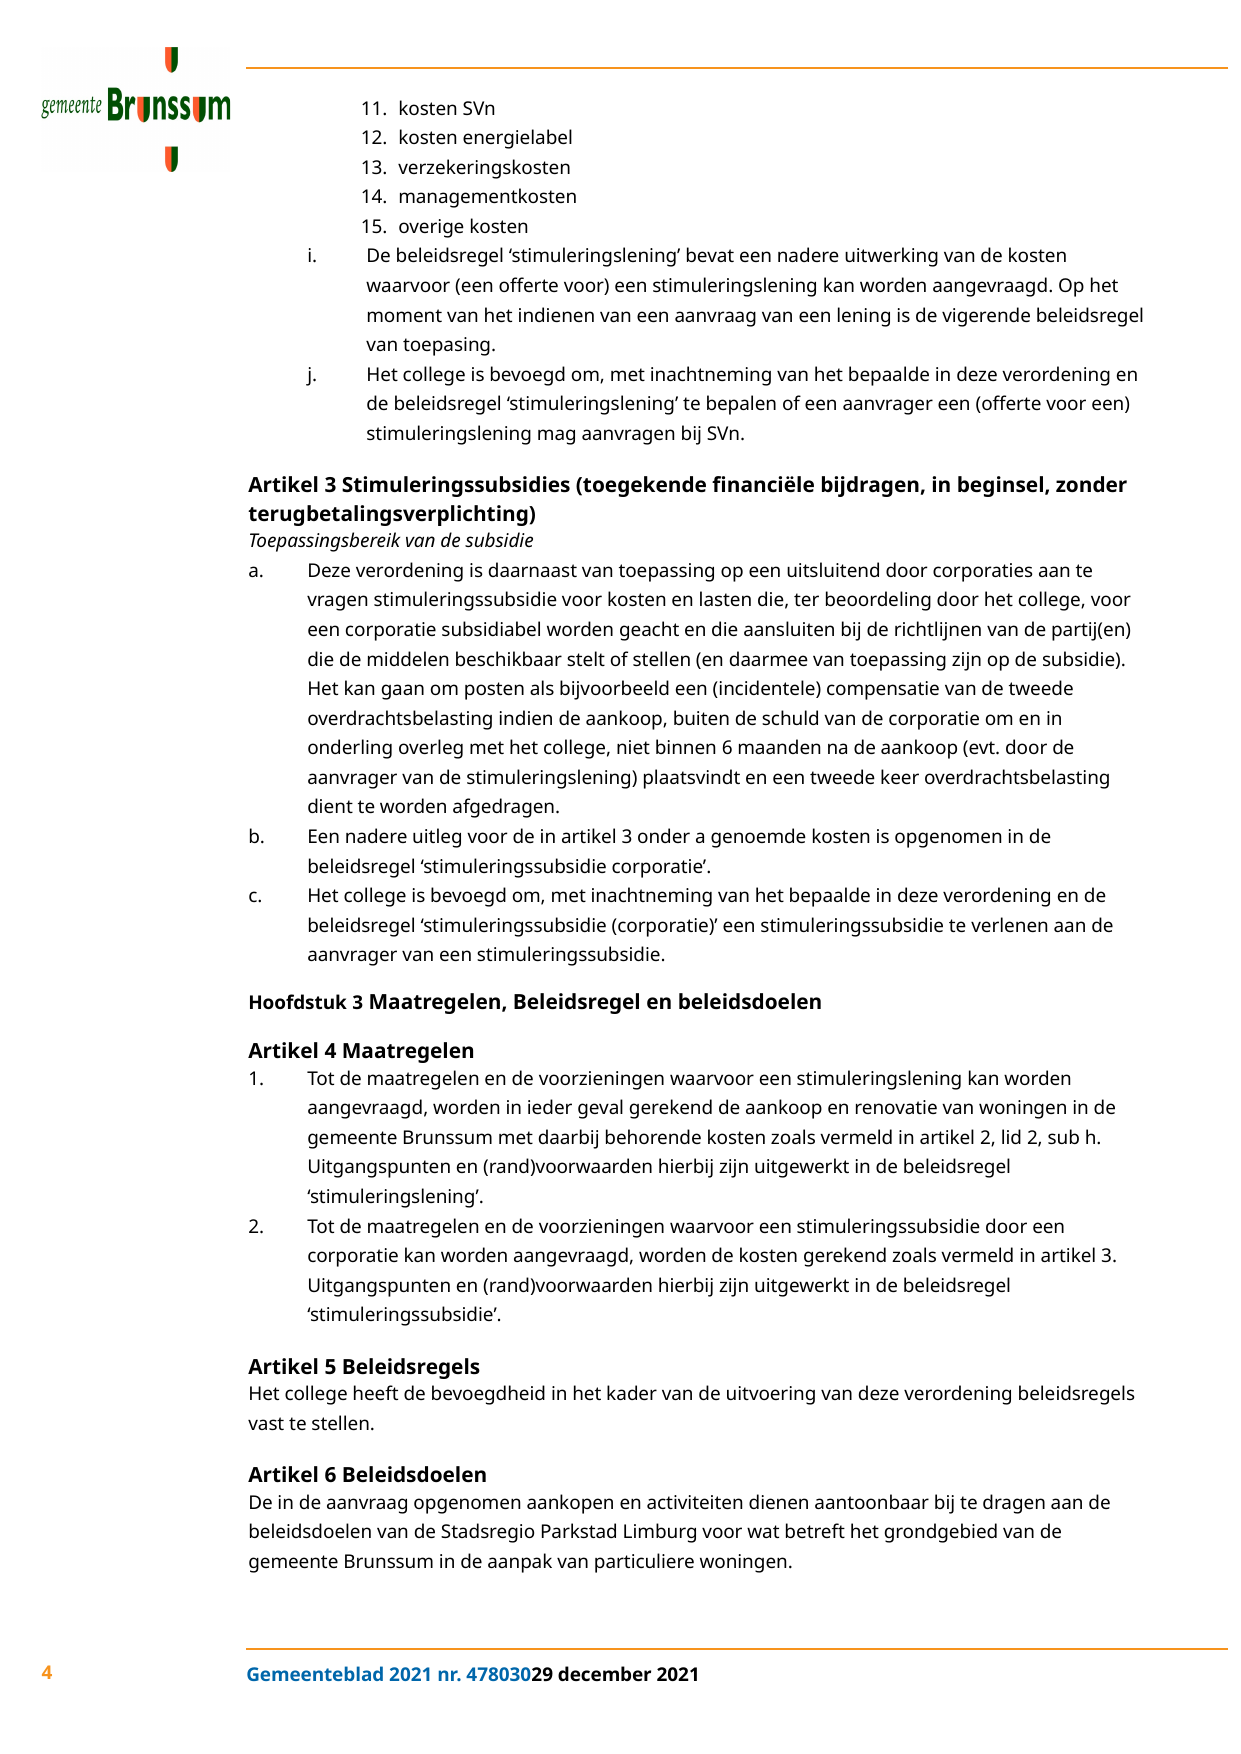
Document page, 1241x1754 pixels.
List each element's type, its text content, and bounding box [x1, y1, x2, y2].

list Het college is bevoegd om, met inachtneming van het bepaalde in deze verordening en de beleidsregel ‘stimuleringslening’ te bepalen of een aanvrager een (offerte voor een) stimuleringslening mag aanvragen bij SVn. [307, 361, 1152, 446]
text Artikel 6 Beleidsdoelen [248, 1461, 1152, 1489]
list overige kosten [361, 213, 1152, 239]
text Artikel 3 Stimuleringssubsidies (toegekende financiële bijdragen, in beginsel, zonder terugbetalingsverplichting) [248, 471, 1152, 527]
text Hoofdstuk 3 Maatregelen, Beleidsregel en beleidsdoelen [248, 987, 1152, 1016]
list Een nadere uitleg voor de in artikel 3 onder a genoemde kosten is opgenomen in de beleidsregel ‘stimuleringssubsidie corporatie’. [248, 823, 1152, 879]
list De beleidsregel ‘stimuleringslening’ bevat een nadere uitwerking van de kosten waarvoor (een offerte voor) een stimuleringslening kan worden aangevraagd. Op het moment van het indienen van een aanvraag van een lening is de vigerende beleidsregel van toepasing. [307, 243, 1152, 357]
text Het college heeft de bevoegdheid in het kader van de uitvoering van deze verordening beleidsregels vast te stellen. [248, 1381, 1152, 1436]
list kosten SVn [361, 95, 1152, 121]
text Artikel 5 Beleidsregels [248, 1352, 1152, 1381]
list kosten energielabel [361, 124, 1152, 150]
list Deze verordening is daarnaast van toepassing op een uitsluitend door corporaties aan te vragen stimuleringssubsidie voor kosten en lasten die, ter beoordeling door het college, voor een corporatie subsidiabel worden geacht en die aansluiten bij de richtlijnen van de partij(en) die de middelen beschikbaar stelt of stellen (en daarmee van toepassing zijn op de subsidie). Het kan gaan om posten als bijvoorbeeld een (incidentele) compensatie van de tweede overdrachtsbelasting indien de aankoop, buiten de schuld van de corporatie om en in onderling overleg met het college, niet binnen 6 maanden na de aankoop (evt. door de aanvrager van de stimuleringslening) plaatsvindt en een tweede keer overdrachtsbelasting dient te worden afgedragen. [248, 557, 1152, 819]
list verzekeringskosten [361, 154, 1152, 180]
list Tot de maatregelen en de voorzieningen waarvoor een stimuleringslening kan worden aangevraagd, worden in ieder geval gerekend de aankoop en renovatie van woningen in de gemeente Brunssum met daarbij behorende kosten zoals vermeld in artikel 2, lid 2, sub h. Uitgangspunten en (rand)voorwaarden hierbij zijn uitgewerkt in de beleidsregel ‘stimuleringslening’. [248, 1065, 1152, 1209]
list managementkosten [361, 183, 1152, 209]
picture [41, 47, 231, 172]
list Tot de maatregelen en de voorzieningen waarvoor een stimuleringssubsidie door een corporatie kan worden aangevraagd, worden de kosten gerekend zoals vermeld in artikel 3. Uitgangspunten en (rand)voorwaarden hierbij zijn uitgewerkt in de beleidsregel ‘stimuleringssubsidie’. [248, 1213, 1152, 1327]
text De in de aanvraag opgenomen aankopen en activiteiten dienen aantoonbaar bij te dragen aan de beleidsdoelen van de Stadsregio Parkstad Limburg voor wat betreft het grondgebied van de gemeente Brunssum in de aanpak van particuliere woningen. [248, 1489, 1152, 1574]
list Het college is bevoegd om, met inachtneming van het bepaalde in deze verordening en de beleidsregel ‘stimuleringssubsidie (corporatie)’ een stimuleringssubsidie te verlenen aan de aanvrager van een stimuleringssubsidie. [248, 882, 1152, 967]
text Toepassingsbereik van de subsidie [248, 527, 1152, 553]
text Artikel 4 Maatregelen [248, 1037, 1152, 1065]
